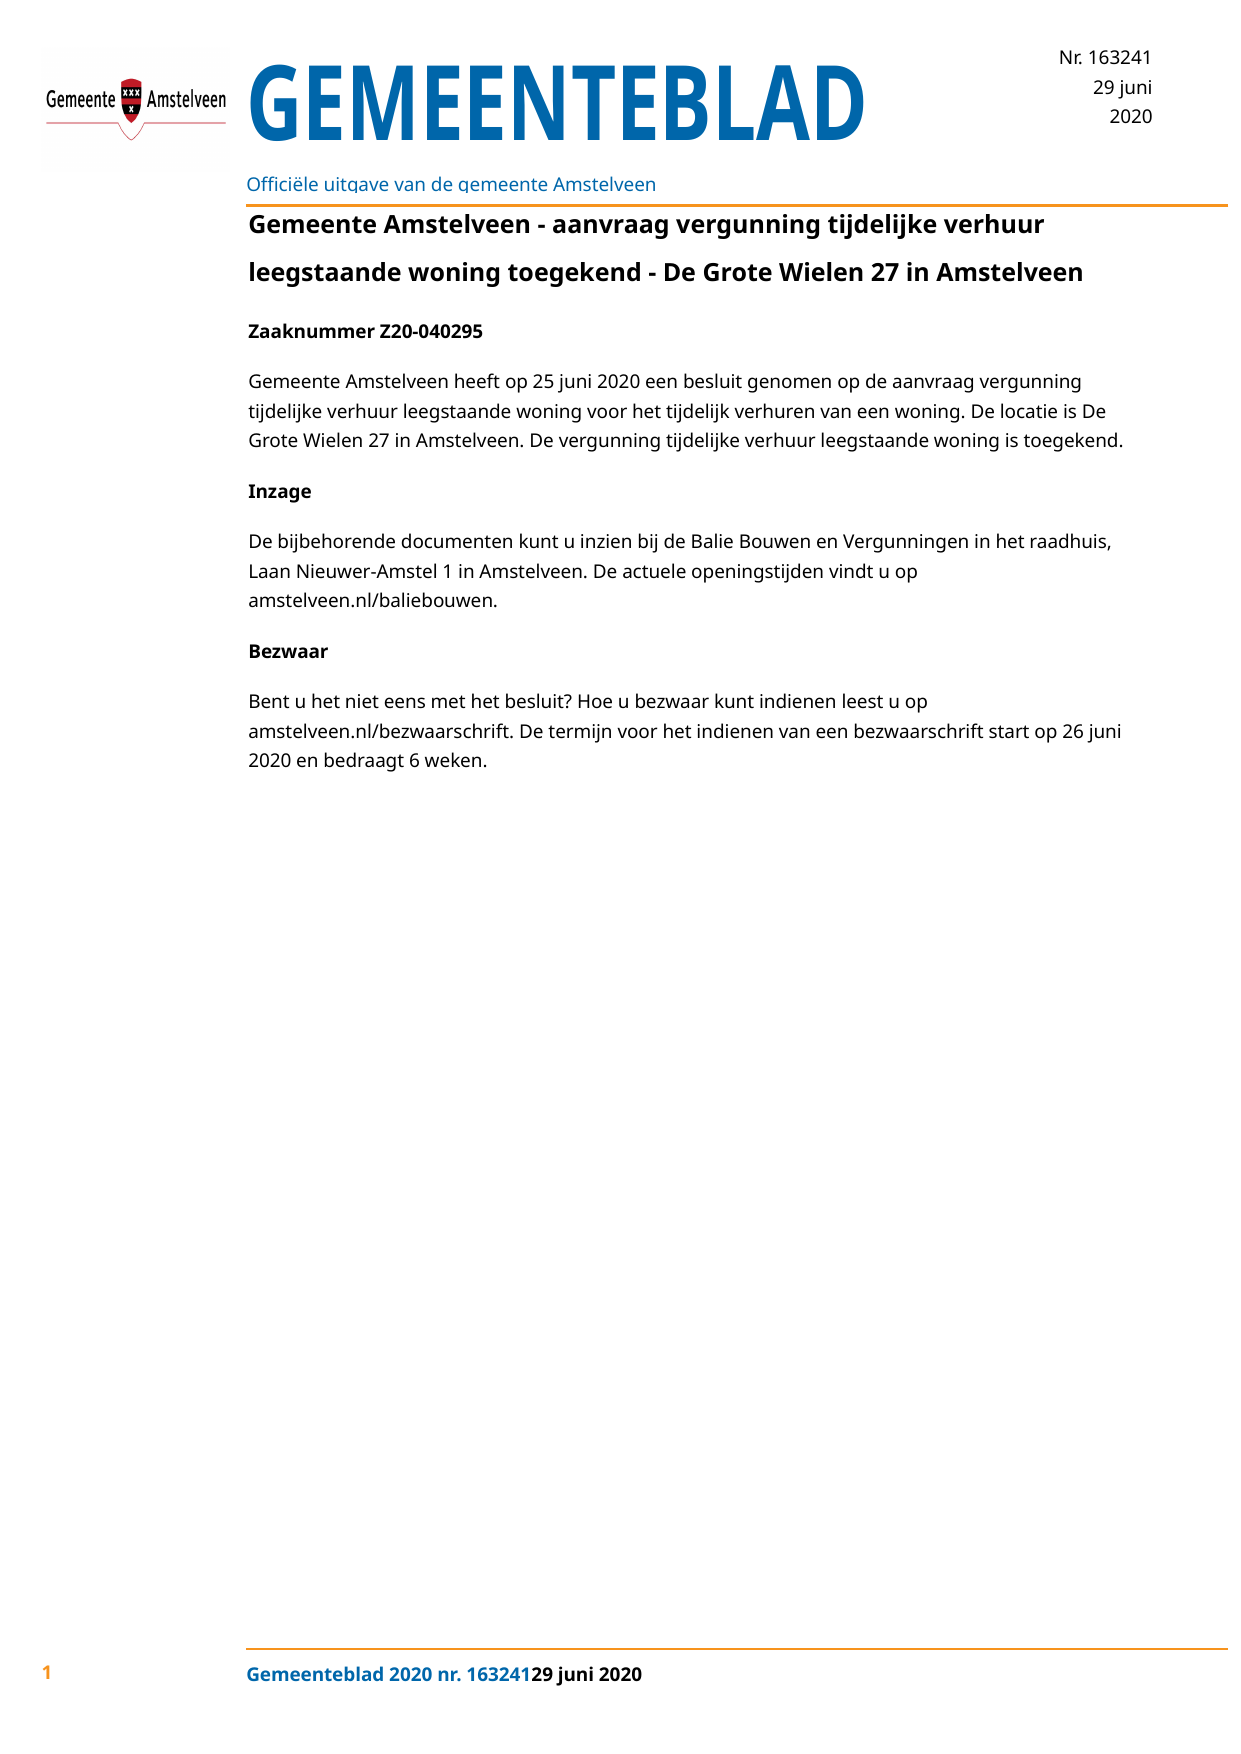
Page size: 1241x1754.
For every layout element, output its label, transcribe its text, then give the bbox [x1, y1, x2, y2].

text De bijbehorende documenten kunt u inzien bij de Balie Bouwen en Vergunningen in het raadhuis, Laan Nieuwer-Amstel 1 in Amstelveen. De actuele openingstijden vindt u op amstelveen.nl/baliebouwen. [248, 528, 1152, 613]
text Bent u het niet eens met het besluit? Hoe u bezwaar kunt indienen leest u op amstelveen.nl/bezwaarschrift. De termijn voor het indienen van een bezwaarschrift start op 26 juni 2020 en bedraagt 6 weken. [248, 688, 1152, 773]
text Gemeente Amstelveen heeft op 25 juni 2020 een besluit genomen op de aanvraag vergunning tijdelijke verhuur leegstaande woning voor het tijdelijk verhuren van een woning. De locatie is De Grote Wielen 27 in Amstelveen. De vergunning tijdelijke verhuur leegstaande woning is toegekend. [248, 368, 1152, 453]
text Inzage [248, 478, 1152, 504]
picture [41, 47, 231, 172]
text Zaaknummer Z20-040295 [248, 318, 1152, 344]
text Gemeente Amstelveen - aanvraag vergunning tijdelijke verhuur leegstaande woning toegekend - De Grote Wielen 27 in Amstelveen [248, 207, 1152, 288]
text Bezwaar [248, 638, 1152, 664]
